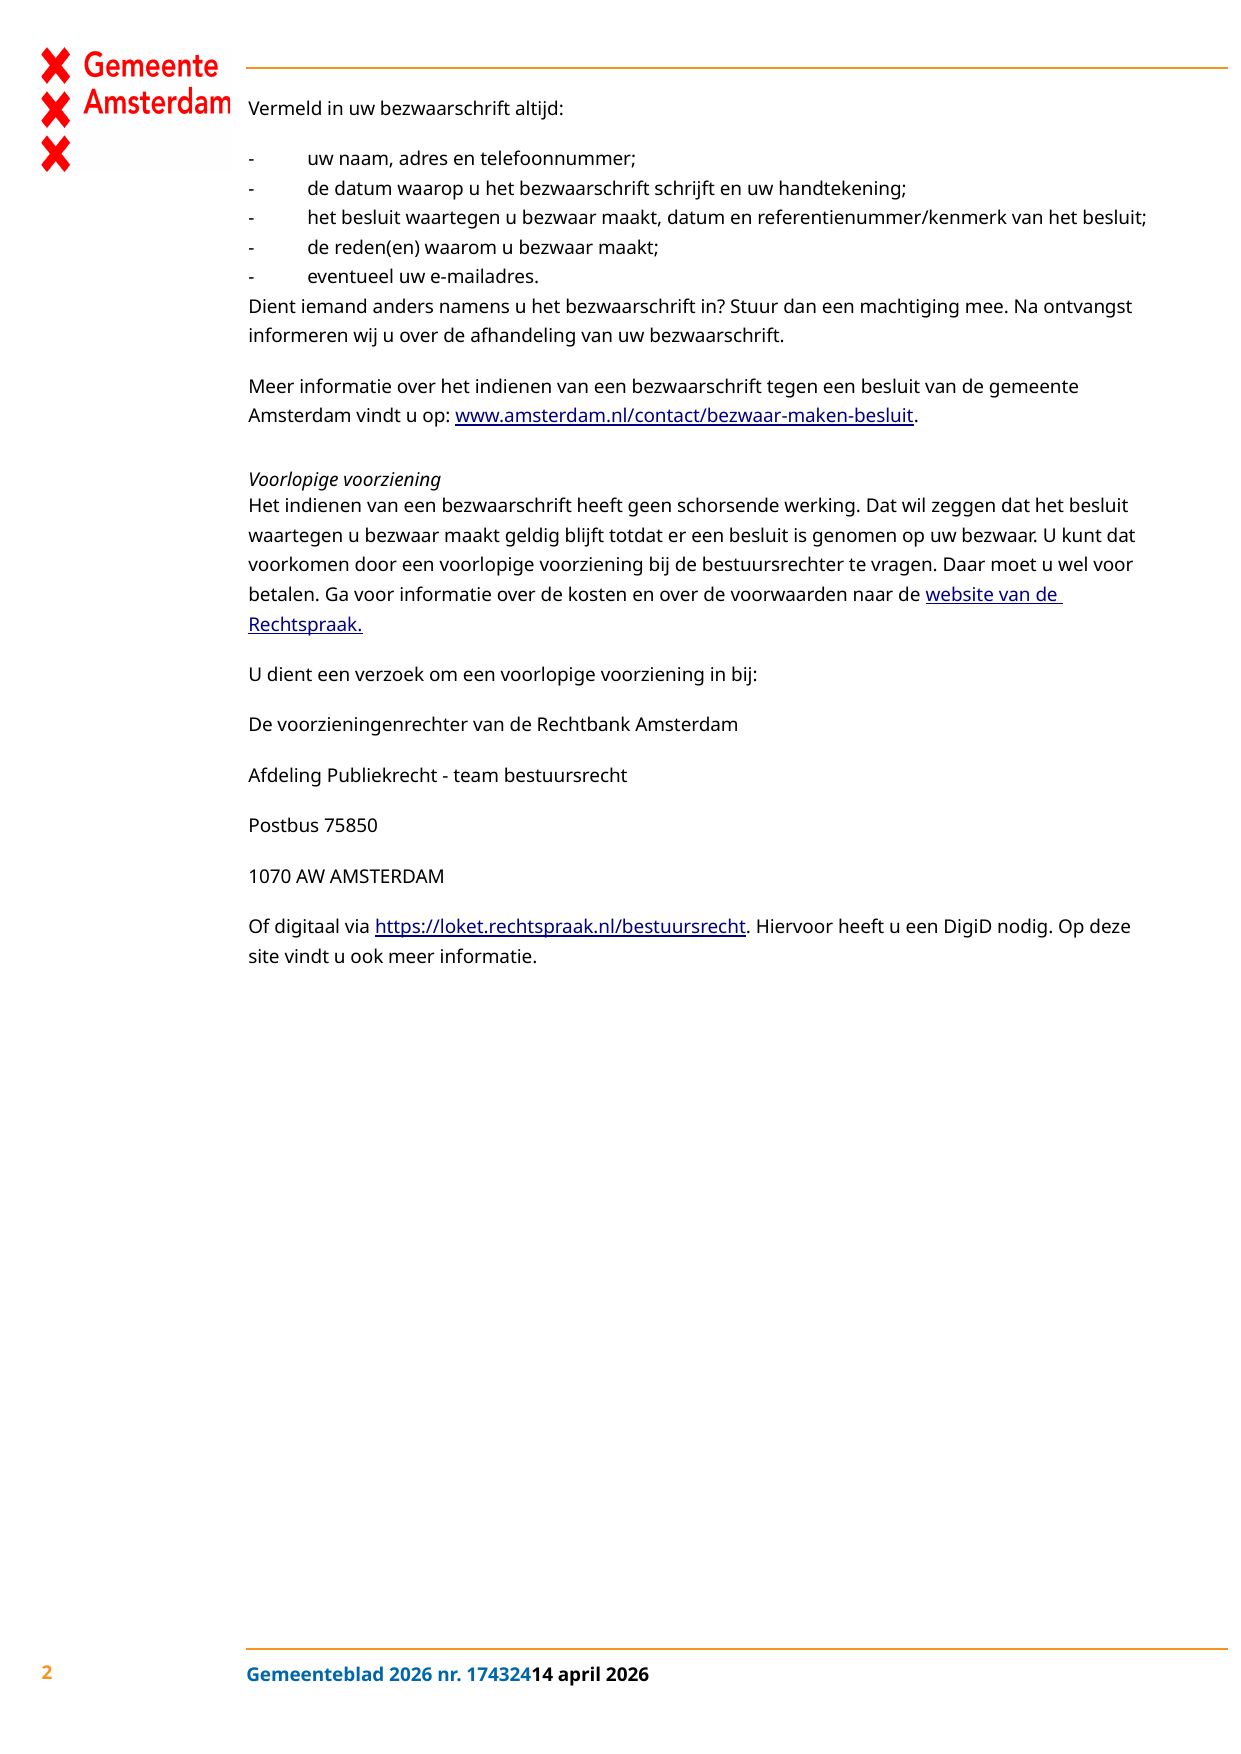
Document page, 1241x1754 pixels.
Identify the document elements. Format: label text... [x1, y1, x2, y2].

list eventueel uw e-mailadres. [248, 263, 1152, 289]
text Meer informatie over het indienen van een bezwaarschrift tegen een besluit van de gemeente Amsterdam vindt u op: www.amsterdam.nl/contact/bezwaar-maken-besluit. [248, 373, 1152, 428]
text Het indienen van een bezwaarschrift heeft geen schorsende werking. Dat wil zeggen dat het besluit waartegen u bezwaar maakt geldig blijft totdat er een besluit is genomen op uw bezwaar. U kunt dat voorkomen door een voorlopige voorziening bij de bestuursrechter te vragen. Daar moet u wel voor betalen. Ga voor informatie over de kosten en over de voorwaarden naar de website van de Rechtspraak. [248, 492, 1152, 636]
text 1070 AW AMSTERDAM [248, 863, 1152, 888]
text De voorzieningenrechter van de Rechtbank Amsterdam [248, 712, 1152, 737]
list de datum waarop u het bezwaarschrift schrijft en uw handtekening; [248, 175, 1152, 201]
picture [41, 47, 231, 172]
text Vermeld in uw bezwaarschrift altijd: [248, 95, 1152, 121]
list de reden(en) waarom u bezwaar maakt; [248, 234, 1152, 260]
text Afdeling Publiekrecht - team bestuursrecht [248, 762, 1152, 788]
text Postbus 75850 [248, 812, 1152, 838]
text Voorlopige voorziening [248, 467, 1152, 492]
text Of digitaal via https://loket.rechtspraak.nl/bestuursrecht. Hiervoor heeft u een DigiD nodig. Op deze site vindt u ook meer informatie. [248, 913, 1152, 968]
list het besluit waartegen u bezwaar maakt, datum en referentienummer/kenmerk van het besluit; [248, 204, 1152, 230]
text Dient iemand anders namens u het bezwaarschrift in? Stuur dan een machtiging mee. Na ontvangst informeren wij u over de afhandeling van uw bezwaarschrift. [248, 293, 1152, 348]
list uw naam, adres en telefoonnummer; [248, 145, 1152, 171]
text U dient een verzoek om een voorlopige voorziening in bij: [248, 661, 1152, 687]
